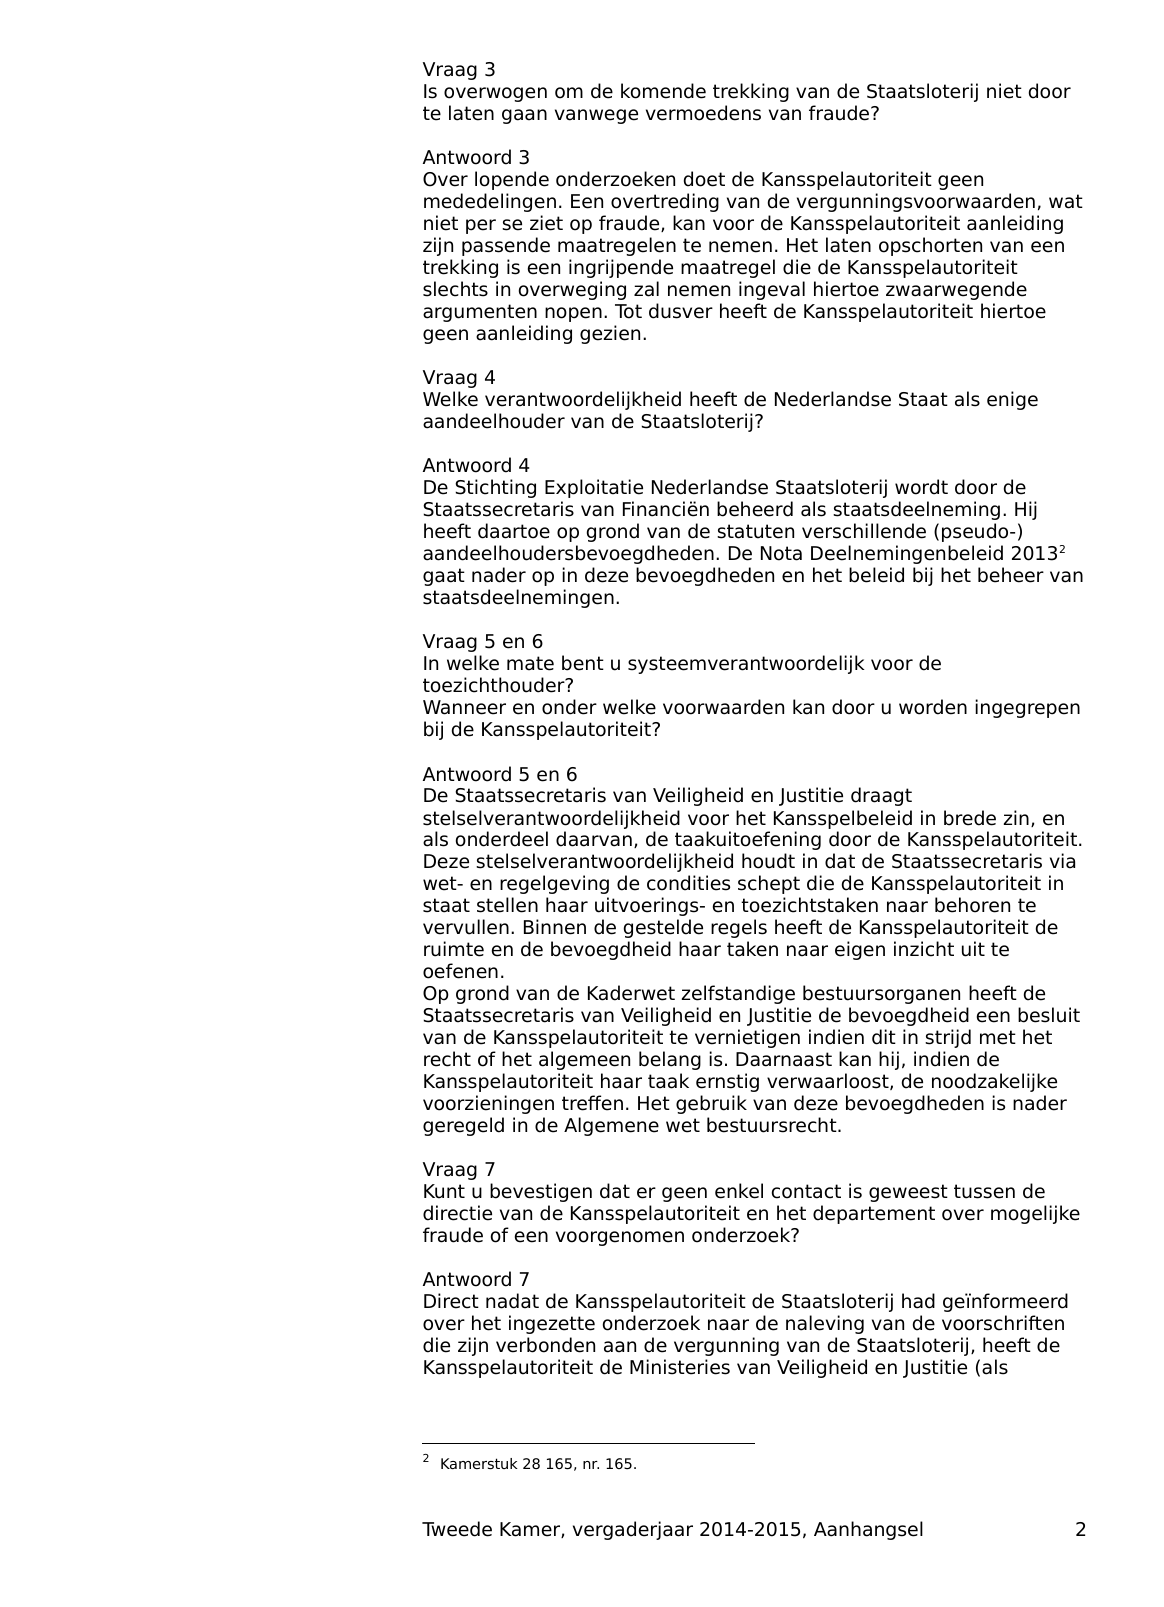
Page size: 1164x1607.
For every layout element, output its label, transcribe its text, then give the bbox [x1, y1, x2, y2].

text Wanneer en onder welke voorwaarden kan door u worden ingegrepen bij de Kansspelautoriteit? [422, 697, 1087, 741]
text Antwoord 7 [422, 1269, 1087, 1291]
text De Stichting Exploitatie Nederlandse Staatsloterij wordt door de Staatssecretaris van Financiën beheerd als staatsdeelneming. Hij heeft daartoe op grond van de statuten verschillende (pseudo-) aandeelhoudersbevoegdheden. De Nota Deelnemingenbeleid 2013 gaat nader op in deze bevoegdheden en het beleid bij het beheer van staatsdeelnemingen. [422, 477, 1087, 609]
text Vraag 7 [422, 1159, 1087, 1181]
text Kunt u bevestigen dat er geen enkel contact is geweest tussen de directie van de Kansspelautoriteit en het departement over mogelijke fraude of een voorgenomen onderzoek? [422, 1181, 1087, 1247]
text Vraag 4 [422, 367, 1087, 389]
text Antwoord 4 [422, 455, 1087, 477]
text Is overwogen om de komende trekking van de Staatsloterij niet door te laten gaan vanwege vermoedens van fraude? [422, 81, 1087, 125]
text Over lopende onderzoeken doet de Kansspelautoriteit geen mededelingen. Een overtreding van de vergunningsvoorwaarden, wat niet per se ziet op fraude, kan voor de Kansspelautoriteit aanleiding zijn passende maatregelen te nemen. Het laten opschorten van een trekking is een ingrijpende maatregel die de Kansspelautoriteit slechts in overweging zal nemen ingeval hiertoe zwaarwegende argumenten nopen. Tot dusver heeft de Kansspelautoriteit hiertoe geen aanleiding gezien. [422, 169, 1087, 345]
text Antwoord 5 en 6 [422, 763, 1087, 785]
text Vraag 3 [422, 59, 1087, 81]
text De Staatssecretaris van Veiligheid en Justitie draagt stelselverantwoordelijkheid voor het Kansspelbeleid in brede zin, en als onderdeel daarvan, de taakuitoefening door de Kansspelautoriteit. Deze stelselverantwoordelijkheid houdt in dat de Staatssecretaris via wet- en regelgeving de condities schept die de Kansspelautoriteit in staat stellen haar uitvoerings- en toezichtstaken naar behoren te vervullen. Binnen de gestelde regels heeft de Kansspelautoriteit de ruimte en de bevoegdheid haar taken naar eigen inzicht uit te oefenen. [422, 785, 1087, 983]
text Kamerstuk 28 165, nr. 165. [422, 1452, 1087, 1474]
text Antwoord 3 [422, 147, 1087, 169]
text Vraag 5 en 6 [422, 631, 1087, 653]
text Welke verantwoordelijkheid heeft de Nederlandse Staat als enige aandeelhouder van de Staatsloterij? [422, 389, 1087, 433]
text In welke mate bent u systeemverantwoordelijk voor de toezichthouder? [422, 653, 1087, 697]
text Op grond van de Kaderwet zelfstandige bestuursorganen heeft de Staatssecretaris van Veiligheid en Justitie de bevoegdheid een besluit van de Kansspelautoriteit te vernietigen indien dit in strijd met het recht of het algemeen belang is. Daarnaast kan hij, indien de Kansspelautoriteit haar taak ernstig verwaarloost, de noodzakelijke voorzieningen treffen. Het gebruik van deze bevoegdheden is nader geregeld in de Algemene wet bestuursrecht. [422, 983, 1087, 1137]
text Direct nadat de Kansspelautoriteit de Staatsloterij had geïnformeerd over het ingezette onderzoek naar de naleving van de voorschriften die zijn verbonden aan de vergunning van de Staatsloterij, heeft de Kansspelautoriteit de Ministeries van Veiligheid en Justitie (als [422, 1291, 1087, 1379]
